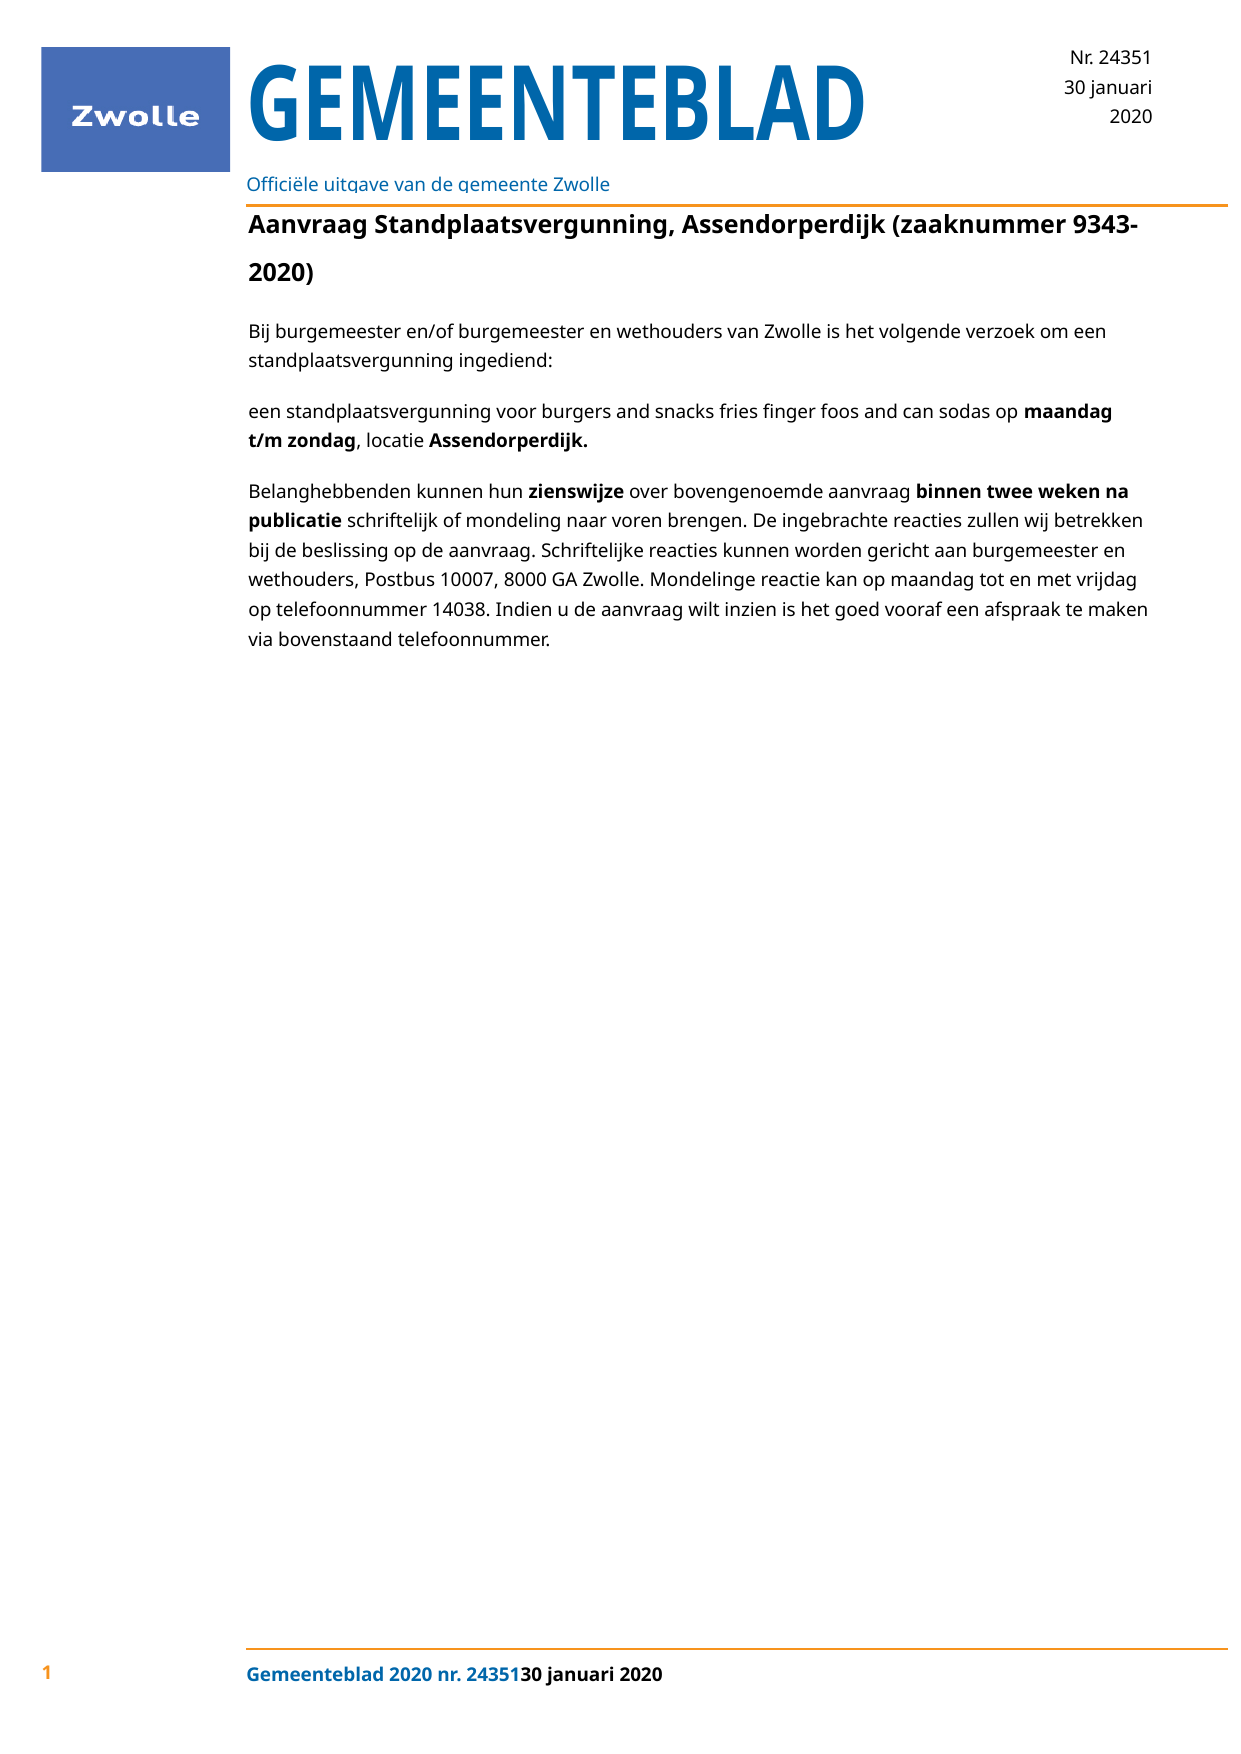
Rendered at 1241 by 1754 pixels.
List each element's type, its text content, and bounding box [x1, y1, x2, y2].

text een standplaatsvergunning voor burgers and snacks fries finger foos and can sodas op maandag t/m zondag, locatie Assendorperdijk. [248, 398, 1152, 453]
text Belanghebbenden kunnen hun zienswijze over bovengenoemde aanvraag binnen twee weken na publicatie schriftelijk of mondeling naar voren brengen. De ingebrachte reacties zullen wij betrekken bij de beslissing op de aanvraag. Schriftelijke reacties kunnen worden gericht aan burgemeester en wethouders, Postbus 10007, 8000 GA Zwolle. Mondelinge reactie kan op maandag tot en met vrijdag op telefoonnummer 14038. Indien u de aanvraag wilt inzien is het goed vooraf een afspraak te maken via bovenstaand telefoonnummer. [248, 478, 1152, 652]
picture [41, 47, 231, 172]
text Bij burgemeester en/of burgemeester en wethouders van Zwolle is het volgende verzoek om een standplaatsvergunning ingediend: [248, 318, 1152, 373]
text Aanvraag Standplaatsvergunning, Assendorperdijk (zaaknummer 9343-2020) [248, 207, 1152, 288]
